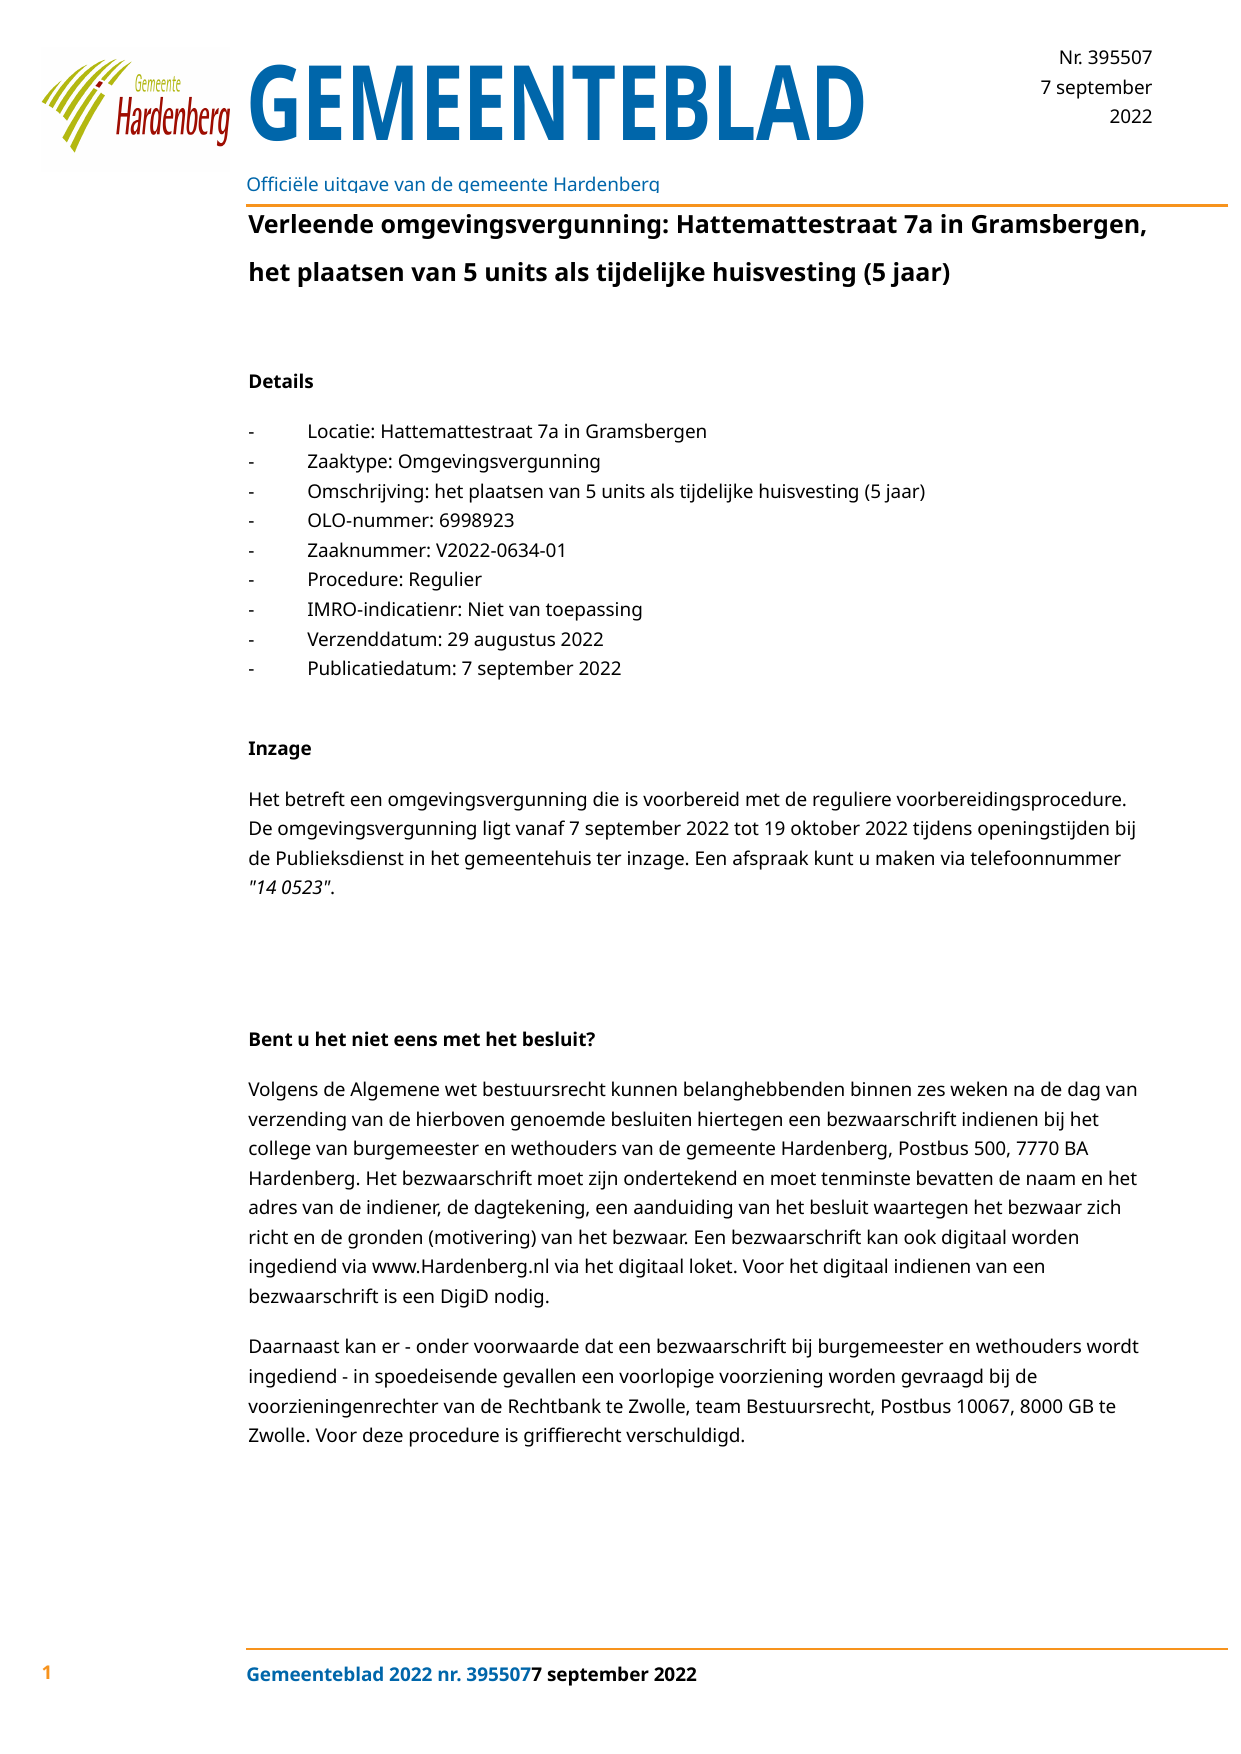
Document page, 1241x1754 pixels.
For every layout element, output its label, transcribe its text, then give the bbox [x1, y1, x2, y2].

list IMRO-indicatienr: Niet van toepassing [248, 596, 1152, 622]
list Zaaknummer: V2022-0634-01 [248, 537, 1152, 563]
list Omschrijving: het plaatsen van 5 units als tijdelijke huisvesting (5 jaar) [248, 478, 1152, 504]
list Verzenddatum: 29 augustus 2022 [248, 626, 1152, 652]
list Zaaktype: Omgevingsvergunning [248, 448, 1152, 474]
text Inzage [248, 735, 1152, 761]
list Locatie: Hattemattestraat 7a in Gramsbergen [248, 419, 1152, 444]
text Het betreft een omgevingsvergunning die is voorbereid met de reguliere voorbereidingsprocedure. De omgevingsvergunning ligt vanaf 7 september 2022 tot 19 oktober 2022 tijdens openingstijden bij de Publieksdienst in het gemeentehuis ter inzage. Een afspraak kunt u maken via telefoonnummer "14 0523". [248, 786, 1152, 900]
text Verleende omgevingsvergunning: Hattemattestraat 7a in Gramsbergen, het plaatsen van 5 units als tijdelijke huisvesting (5 jaar) [248, 207, 1152, 288]
text Volgens de Algemene wet bestuursrecht kunnen belanghebbenden binnen zes weken na de dag van verzending van de hierboven genoemde besluiten hiertegen een bezwaarschrift indienen bij het college van burgemeester en wethouders van de gemeente Hardenberg, Postbus 500, 7770 BA Hardenberg. Het bezwaarschrift moet zijn ondertekend en moet tenminste bevatten de naam en het adres van de indiener, de dagtekening, een aanduiding van het besluit waartegen het bezwaar zich richt en de gronden (motivering) van het bezwaar. Een bezwaarschrift kan ook digitaal worden ingediend via www.Hardenberg.nl via het digitaal loket. Voor het digitaal indienen van een bezwaarschrift is een DigiD nodig. [248, 1076, 1152, 1309]
picture [41, 47, 231, 172]
list OLO-nummer: 6998923 [248, 507, 1152, 533]
list Publicatiedatum: 7 september 2022 [248, 655, 1152, 681]
text Details [248, 368, 1152, 394]
text Daarnaast kan er - onder voorwaarde dat een bezwaarschrift bij burgemeester en wethouders wordt ingediend - in spoedeisende gevallen een voorlopige voorziening worden gevraagd bij de voorzieningenrechter van de Rechtbank te Zwolle, team Bestuursrecht, Postbus 10067, 8000 GB te Zwolle. Voor deze procedure is griffierecht verschuldigd. [248, 1334, 1152, 1448]
text Bent u het niet eens met het besluit? [248, 1026, 1152, 1052]
list Procedure: Regulier [248, 567, 1152, 592]
